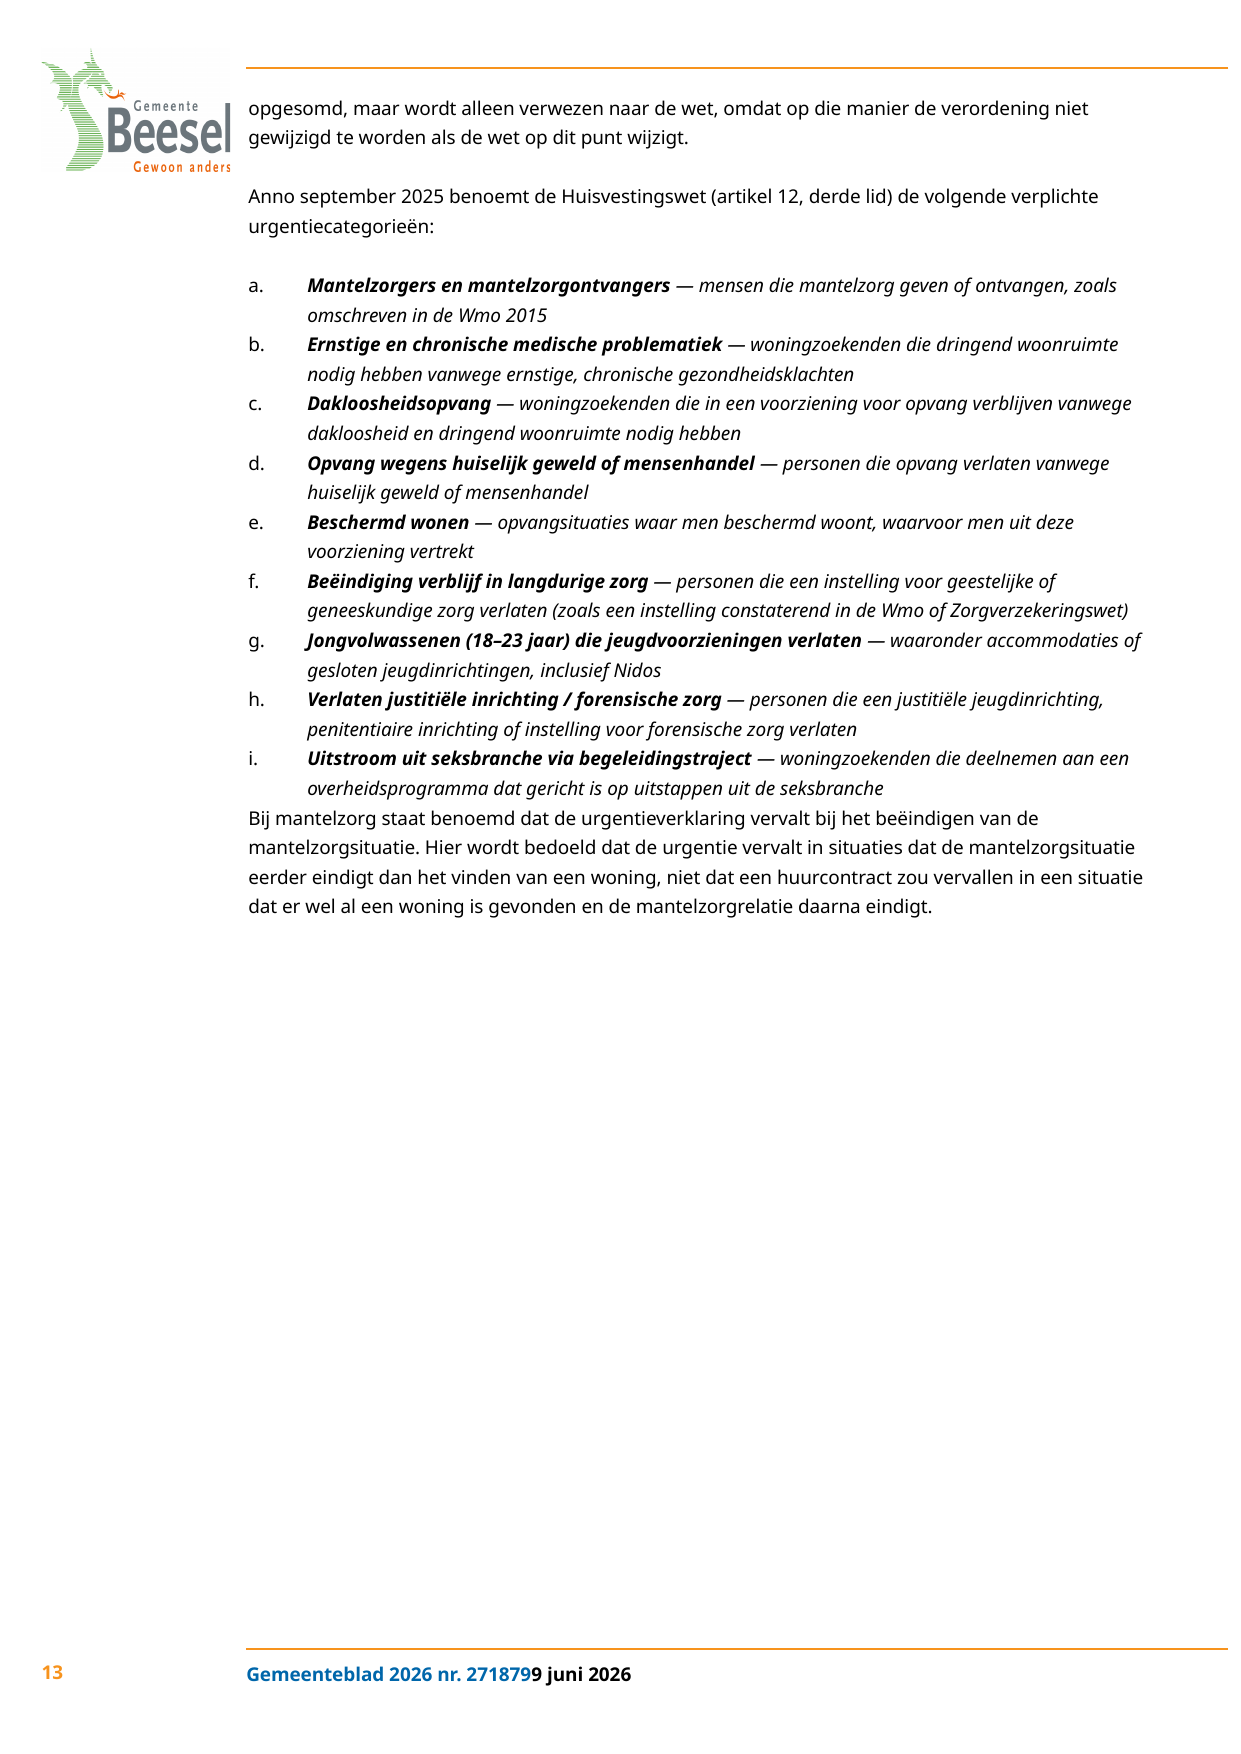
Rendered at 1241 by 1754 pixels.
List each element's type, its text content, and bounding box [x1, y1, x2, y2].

list Mantelzorgers en mantelzorgontvangers — mensen die mantelzorg geven of ontvangen, zoals omschreven in de Wmo 2015 [248, 272, 1152, 328]
picture [41, 47, 231, 172]
text opgesomd, maar wordt alleen verwezen naar de wet, omdat op die manier de verordening niet gewijzigd te worden als de wet op dit punt wijzigt. [248, 95, 1152, 150]
list Ernstige en chronische medische problematiek — woningzoekenden die dringend woonruimte nodig hebben vanwege ernstige, chronische gezondheidsklachten [248, 331, 1152, 387]
list Beëindiging verblijf in langdurige zorg — personen die een instelling voor geestelijke of geneeskundige zorg verlaten (zoals een instelling constaterend in de Wmo of Zorgverzekeringswet) [248, 568, 1152, 623]
list Jongvolwassenen (18–23 jaar) die jeugdvoorzieningen verlaten — waaronder accommodaties of gesloten jeugdinrichtingen, inclusief Nidos [248, 627, 1152, 683]
text Anno september 2025 benoemt de Huisvestingswet (artikel 12, derde lid) de volgende verplichte urgentiecategorieën: [248, 183, 1152, 239]
list Opvang wegens huiselijk geweld of mensenhandel — personen die opvang verlaten vanwege huiselijk geweld of mensenhandel [248, 450, 1152, 505]
list Verlaten justitiële inrichting / forensische zorg — personen die een justitiële jeugdinrichting, penitentiaire inrichting of instelling voor forensische zorg verlaten [248, 686, 1152, 742]
list Beschermd wonen — opvangsituaties waar men beschermd woont, waarvoor men uit deze voorziening vertrekt [248, 509, 1152, 564]
list Dakloosheidsopvang — woningzoekenden die in een voorziening voor opvang verblijven vanwege dakloosheid en dringend woonruimte nodig hebben [248, 391, 1152, 446]
text Bij mantelzorg staat benoemd dat de urgentieverklaring vervalt bij het beëindigen van de mantelzorgsituatie. Hier wordt bedoeld dat de urgentie vervalt in situaties dat de mantelzorgsituatie eerder eindigt dan het vinden van een woning, niet dat een huurcontract zou vervallen in een situatie dat er wel al een woning is gevonden en de mantelzorgrelatie daarna eindigt. [248, 805, 1152, 919]
list Uitstroom uit seksbranche via begeleidingstraject — woningzoekenden die deelnemen aan een overheidsprogramma dat gericht is op uitstappen uit de seksbranche [248, 746, 1152, 801]
